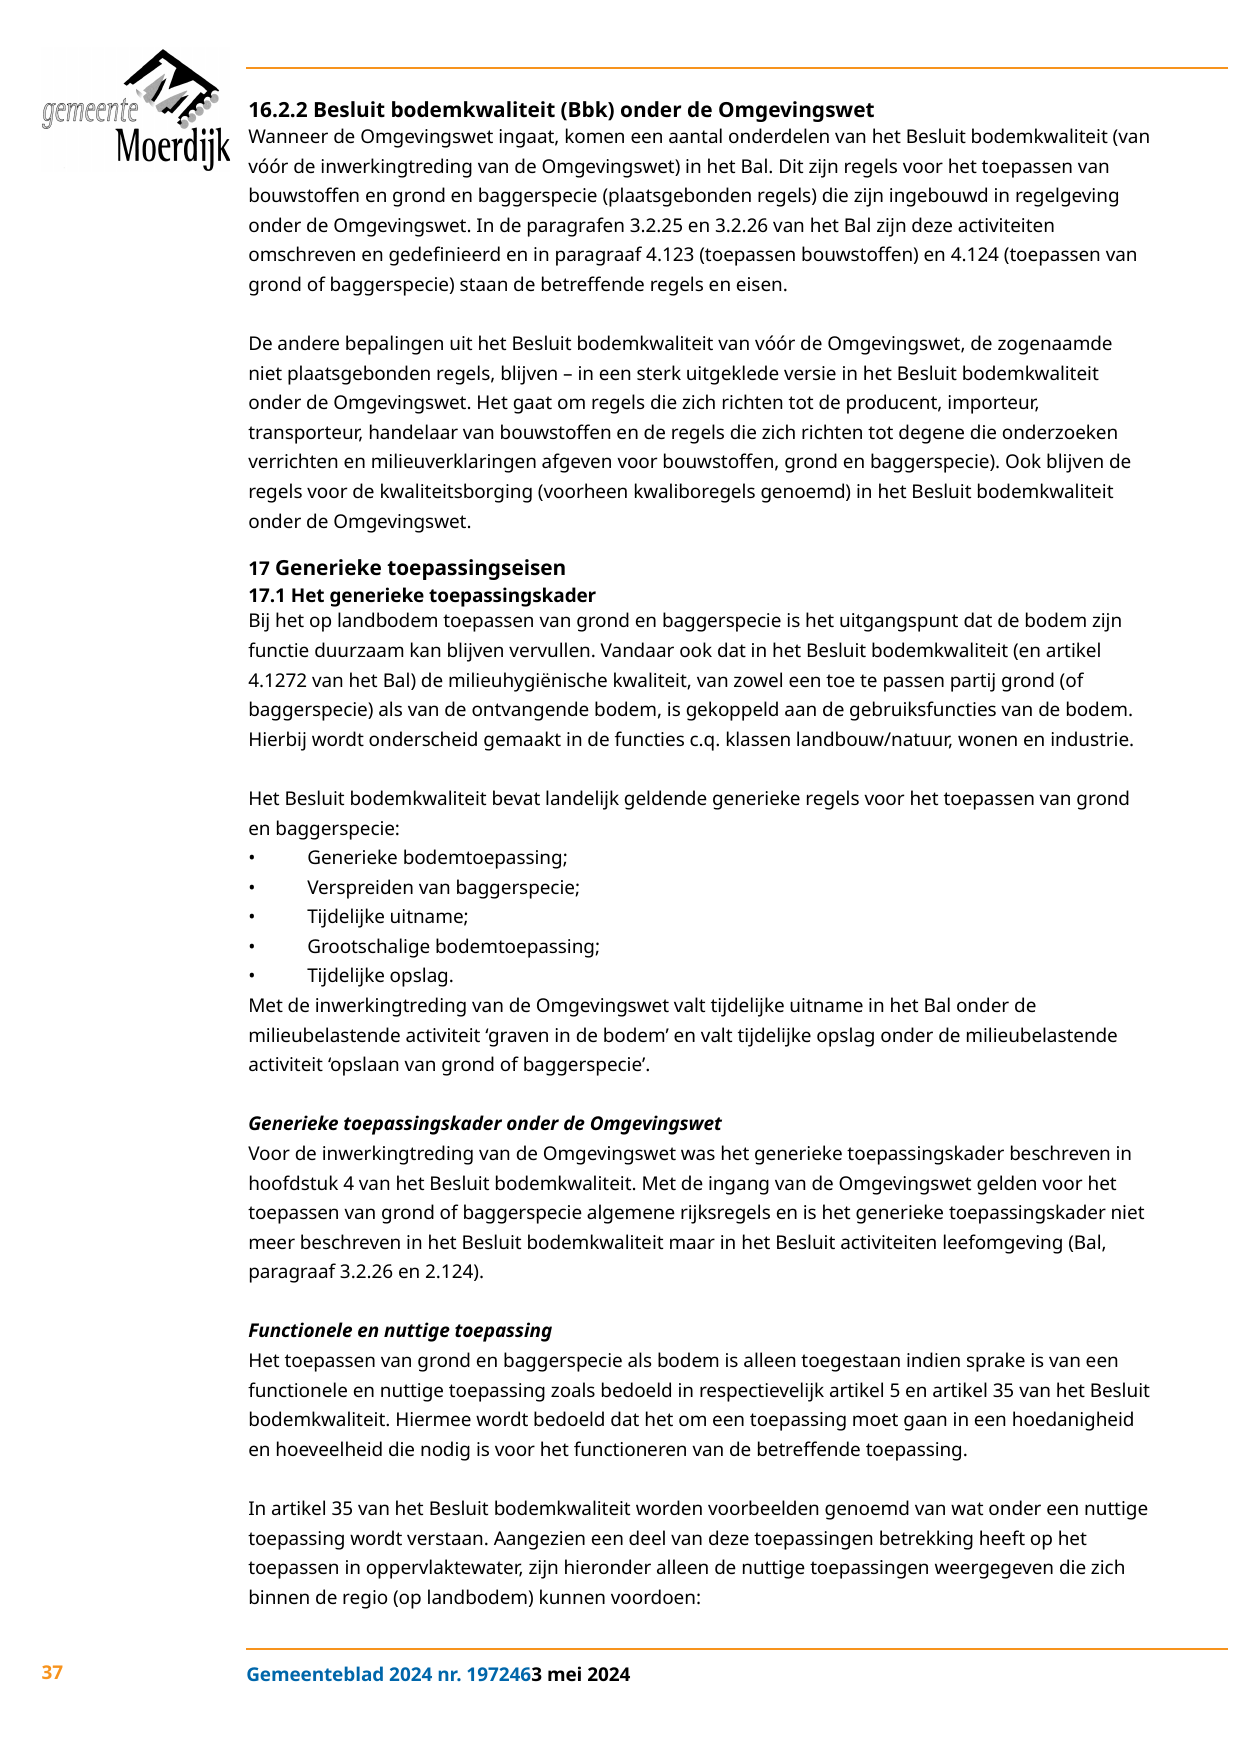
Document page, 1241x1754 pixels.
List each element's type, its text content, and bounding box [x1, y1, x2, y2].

list Tijdelijke uitname; [248, 903, 1152, 929]
text 17.1 Het generieke toepassingskader [248, 582, 1152, 608]
text Wanneer de Omgevingswet ingaat, komen een aantal onderdelen van het Besluit bodemkwaliteit (van vóór de inwerkingtreding van de Omgevingswet) in het Bal. Dit zijn regels voor het toepassen van bouwstoffen en grond en baggerspecie (plaatsgebonden regels) die zijn ingebouwd in regelgeving onder de Omgevingswet. In de paragrafen 3.2.25 en 3.2.26 van het Bal zijn deze activiteiten omschreven en gedefinieerd en in paragraaf 4.123 (toepassen bouwstoffen) en 4.124 (toepassen van grond of baggerspecie) staan de betreffende regels en eisen. [248, 123, 1152, 297]
text Functionele en nuttige toepassing [248, 1318, 1152, 1343]
text Voor de inwerkingtreding van de Omgevingswet was het generieke toepassingskader beschreven in hoofdstuk 4 van het Besluit bodemkwaliteit. Met de ingang van de Omgevingswet gelden voor het toepassen van grond of baggerspecie algemene rijksregels en is het generieke toepassingskader niet meer beschreven in het Besluit bodemkwaliteit maar in het Besluit activiteiten leefomgeving (Bal, paragraaf 3.2.26 en 2.124). [248, 1140, 1152, 1284]
list Generieke bodemtoepassing; [248, 844, 1152, 870]
text 16.2.2 Besluit bodemkwaliteit (Bbk) onder de Omgevingswet [248, 95, 1152, 123]
text Generieke toepassingskader onder de Omgevingswet [248, 1111, 1152, 1136]
text Het Besluit bodemkwaliteit bevat landelijk geldende generieke regels voor het toepassen van grond en baggerspecie: [248, 785, 1152, 840]
text Met de inwerkingtreding van de Omgevingswet valt tijdelijke uitname in het Bal onder de milieubelastende activiteit ‘graven in de bodem’ en valt tijdelijke opslag onder de milieubelastende activiteit ‘opslaan van grond of baggerspecie’. [248, 992, 1152, 1077]
text Bij het op landbodem toepassen van grond en baggerspecie is het uitgangspunt dat de bodem zijn functie duurzaam kan blijven vervullen. Vandaar ook dat in het Besluit bodemkwaliteit (en artikel 4.1272 van het Bal) de milieuhygiënische kwaliteit, van zowel een toe te passen partij grond (of baggerspecie) als van de ontvangende bodem, is gekoppeld aan de gebruiksfuncties van de bodem. Hierbij wordt onderscheid gemaakt in de functies c.q. klassen landbouw/natuur, wonen en industrie. [248, 608, 1152, 752]
text 17 Generieke toepassingseisen [248, 553, 1152, 582]
list Grootschalige bodemtoepassing; [248, 933, 1152, 959]
text De andere bepalingen uit het Besluit bodemkwaliteit van vóór de Omgevingswet, de zogenaamde niet plaatsgebonden regels, blijven – in een sterk uitgeklede versie in het Besluit bodemkwaliteit onder de Omgevingswet. Het gaat om regels die zich richten tot de producent, importeur, transporteur, handelaar van bouwstoffen en de regels die zich richten tot degene die onderzoeken verrichten en milieuverklaringen afgeven voor bouwstoffen, grond en baggerspecie). Ook blijven de regels voor de kwaliteitsborging (voorheen kwaliboregels genoemd) in het Besluit bodemkwaliteit onder de Omgevingswet. [248, 330, 1152, 533]
text Het toepassen van grond en baggerspecie als bodem is alleen toegestaan indien sprake is van een functionele en nuttige toepassing zoals bedoeld in respectievelijk artikel 5 en artikel 35 van het Besluit bodemkwaliteit. Hiermee wordt bedoeld dat het om een toepassing moet gaan in een hoedanigheid en hoeveelheid die nodig is voor het functioneren van de betreffende toepassing. [248, 1347, 1152, 1462]
list Verspreiden van baggerspecie; [248, 874, 1152, 899]
list Tijdelijke opslag. [248, 963, 1152, 988]
text In artikel 35 van het Besluit bodemkwaliteit worden voorbeelden genoemd van wat onder een nuttige toepassing wordt verstaan. Aangezien een deel van deze toepassingen betrekking heeft op het toepassen in oppervlaktewater, zijn hieronder alleen de nuttige toepassingen weergegeven die zich binnen de regio (op landbodem) kunnen voordoen: [248, 1495, 1152, 1609]
picture [41, 47, 231, 172]
